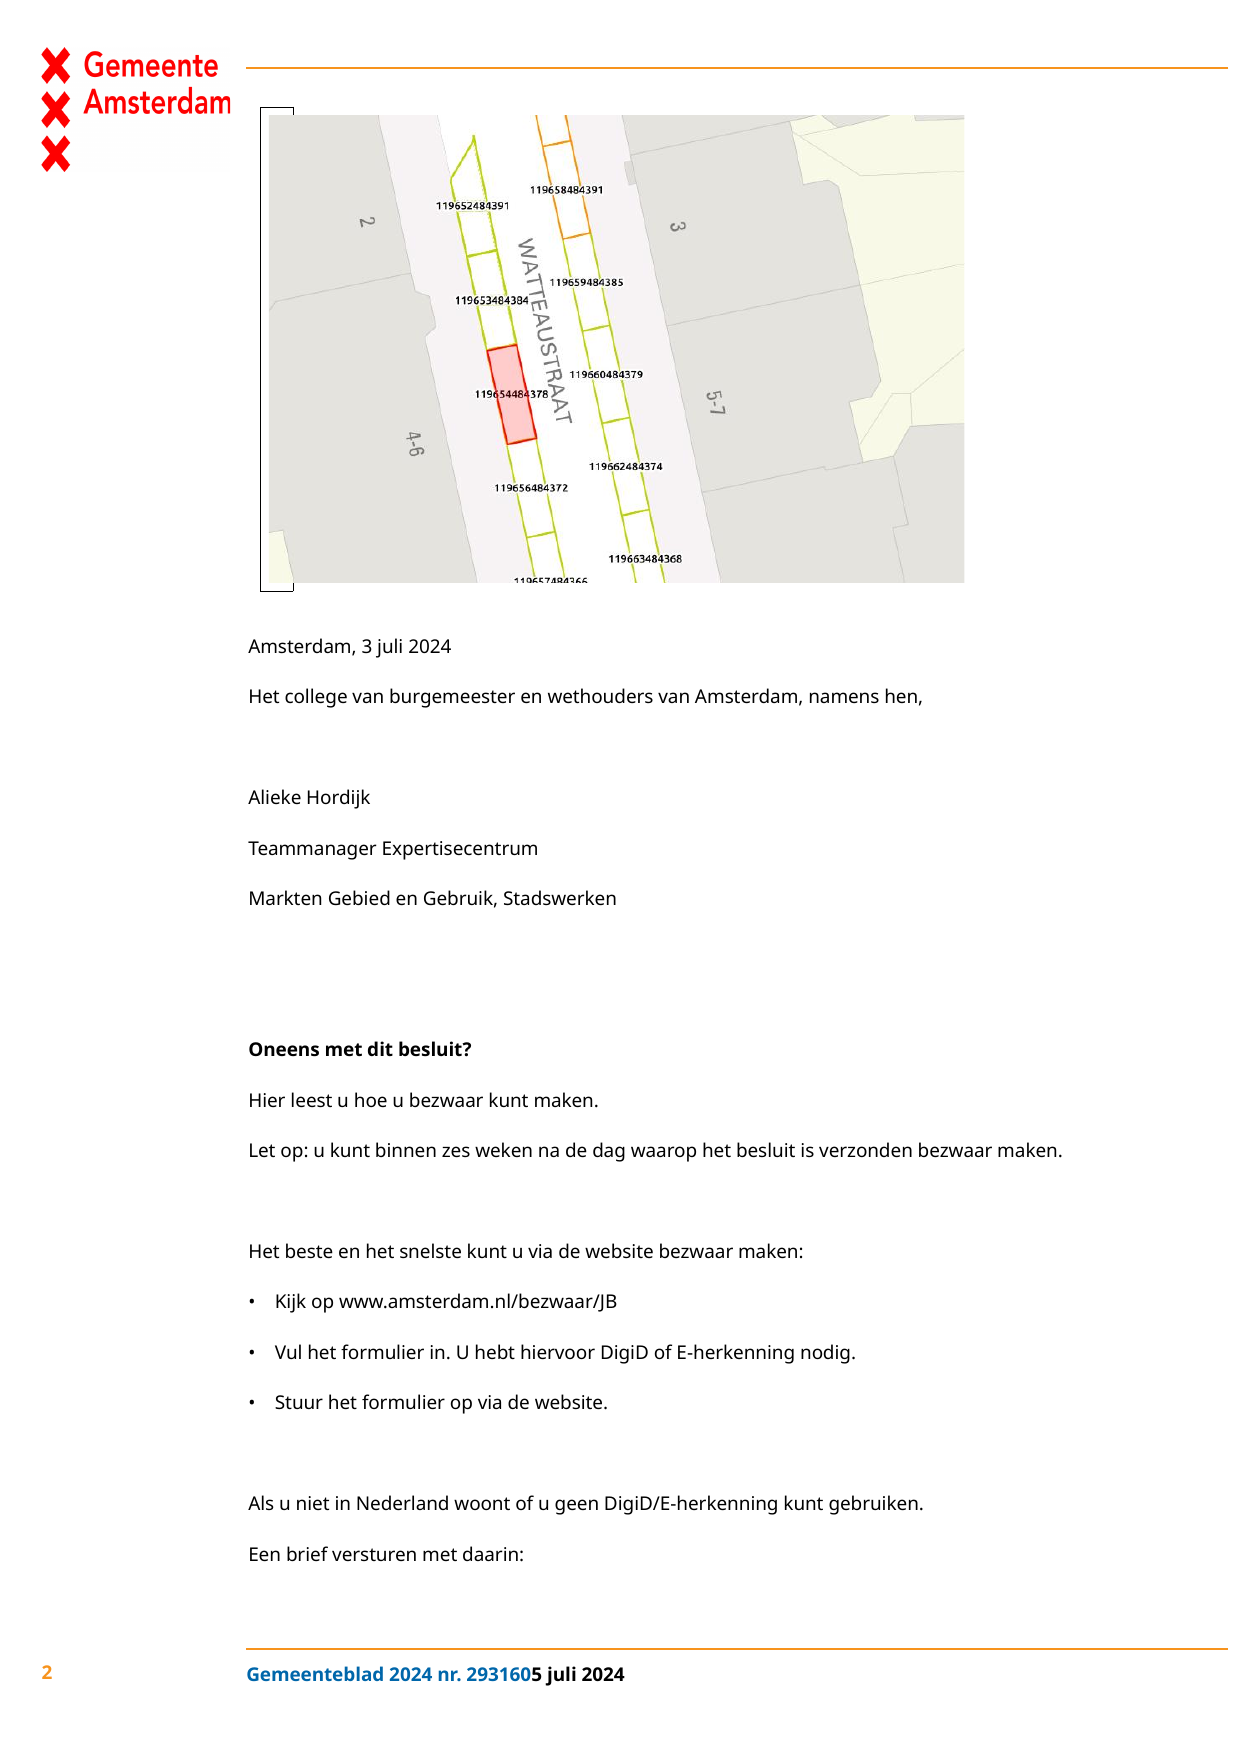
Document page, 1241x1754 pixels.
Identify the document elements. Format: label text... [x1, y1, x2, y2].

text Oneens met dit besluit? [248, 1037, 1152, 1062]
text Hier leest u hoe u bezwaar kunt maken. [248, 1087, 1152, 1113]
text Het college van burgemeester en wethouders van Amsterdam, namens hen, [248, 684, 1152, 709]
text Teammanager Expertisecentrum [248, 835, 1152, 861]
text Amsterdam, 3 juli 2024 [248, 633, 1152, 659]
text Het beste en het snelste kunt u via de website bezwaar maken: [248, 1238, 1152, 1264]
text Alieke Hordijk [248, 784, 1152, 810]
text • Kijk op www.amsterdam.nl/bezwaar/JB [248, 1289, 1152, 1314]
text Markten Gebied en Gebruik, Stadswerken [248, 885, 1152, 911]
picture [268, 115, 965, 583]
picture [41, 47, 231, 172]
text Een brief versturen met daarin: [248, 1541, 1152, 1567]
text Let op: u kunt binnen zes weken na de dag waarop het besluit is verzonden bezwaar maken. [248, 1137, 1152, 1163]
text Als u niet in Nederland woont of u geen DigiD/E-herkenning kunt gebruiken. [248, 1490, 1152, 1516]
text • Stuur het formulier op via de website. [248, 1389, 1152, 1415]
text • Vul het formulier in. U hebt hiervoor DigiD of E-herkenning nodig. [248, 1339, 1152, 1365]
